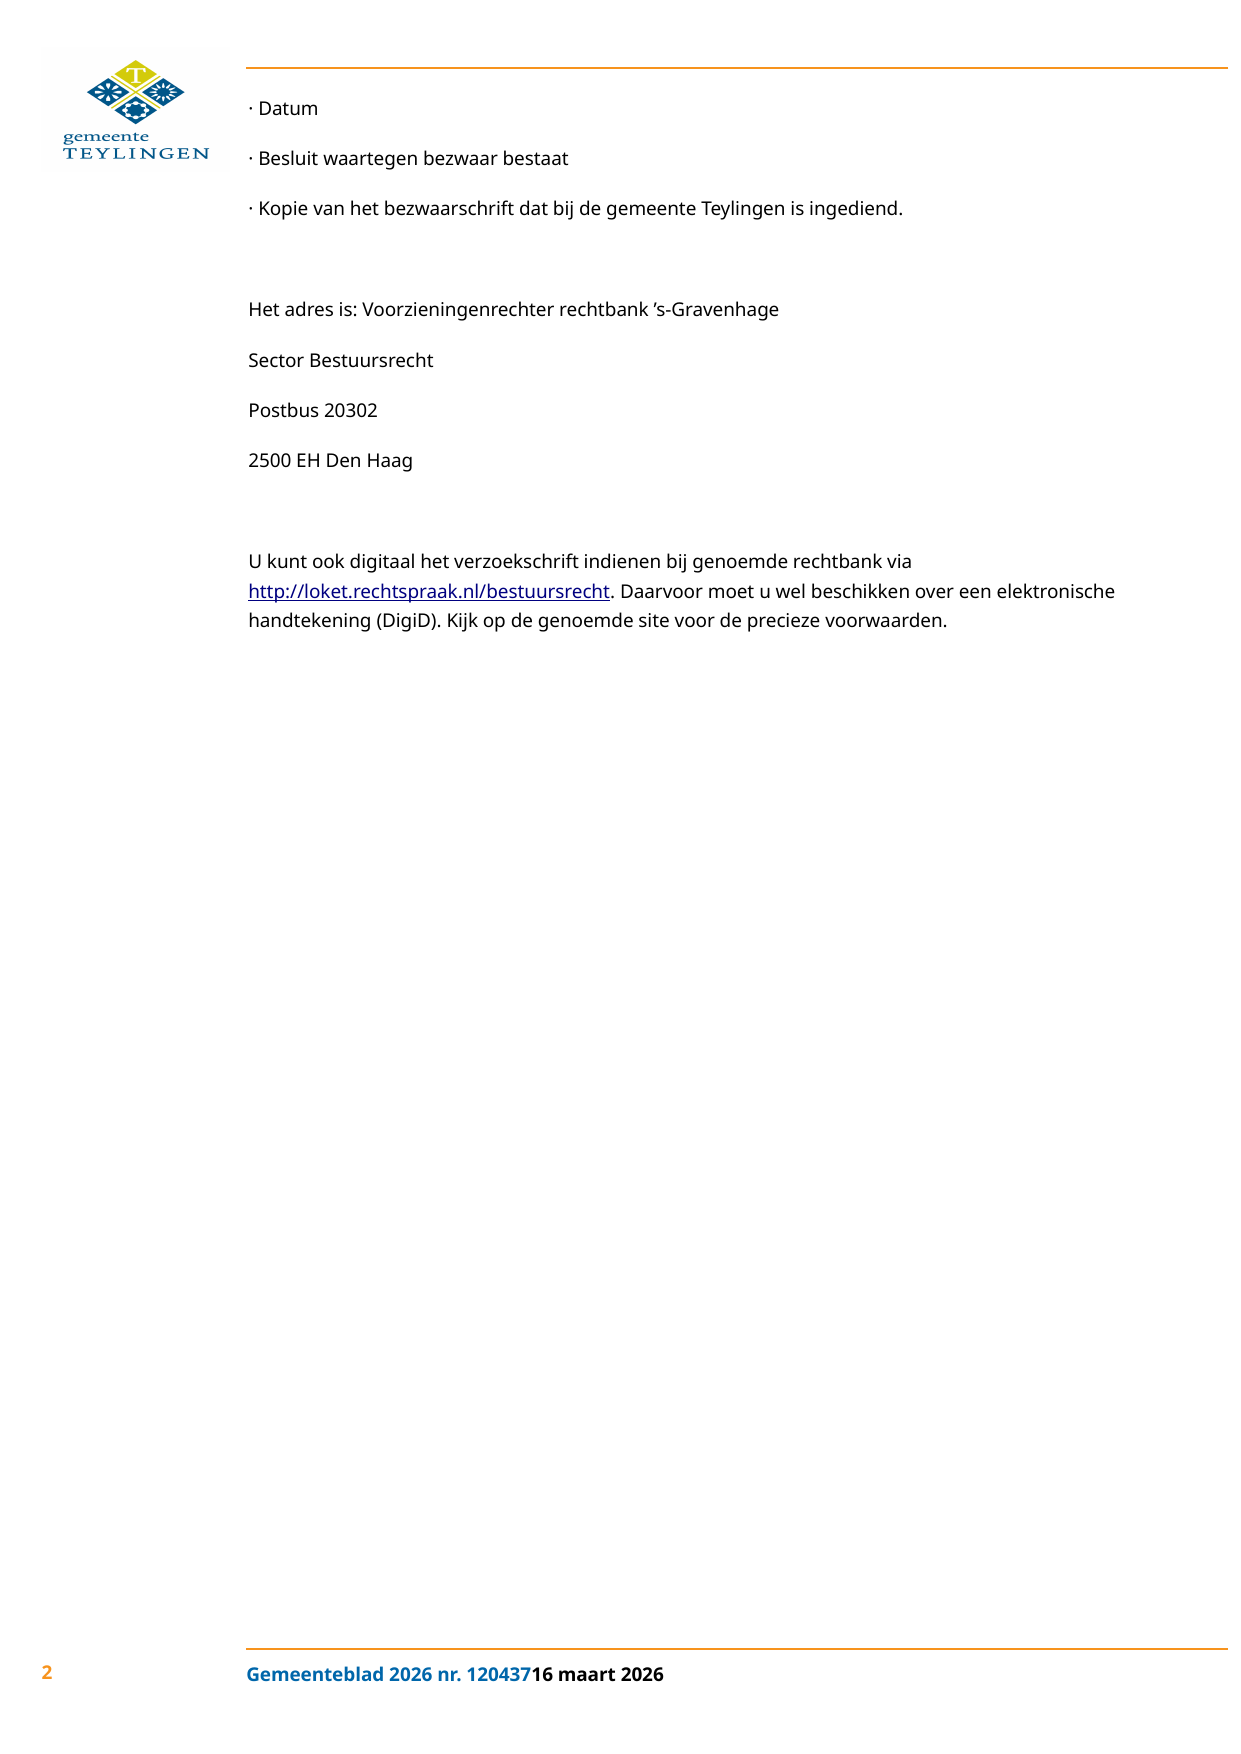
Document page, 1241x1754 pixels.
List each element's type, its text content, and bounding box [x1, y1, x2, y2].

text · Kopie van het bezwaarschrift dat bij de gemeente Teylingen is ingediend. [248, 196, 1152, 221]
text · Datum [248, 95, 1152, 121]
text Postbus 20302 [248, 397, 1152, 423]
picture [41, 47, 231, 172]
text Sector Bestuursrecht [248, 347, 1152, 373]
text 2500 EH Den Haag [248, 448, 1152, 473]
text · Besluit waartegen bezwaar bestaat [248, 145, 1152, 171]
text U kunt ook digitaal het verzoekschrift indienen bij genoemde rechtbank via http://loket.rechtspraak.nl/bestuursrecht. Daarvoor moet u wel beschikken over een elektronische handtekening (DigiD). Kijk op de genoemde site voor de precieze voorwaarden. [248, 548, 1152, 633]
text Het adres is: Voorzieningenrechter rechtbank ’s-Gravenhage [248, 296, 1152, 322]
